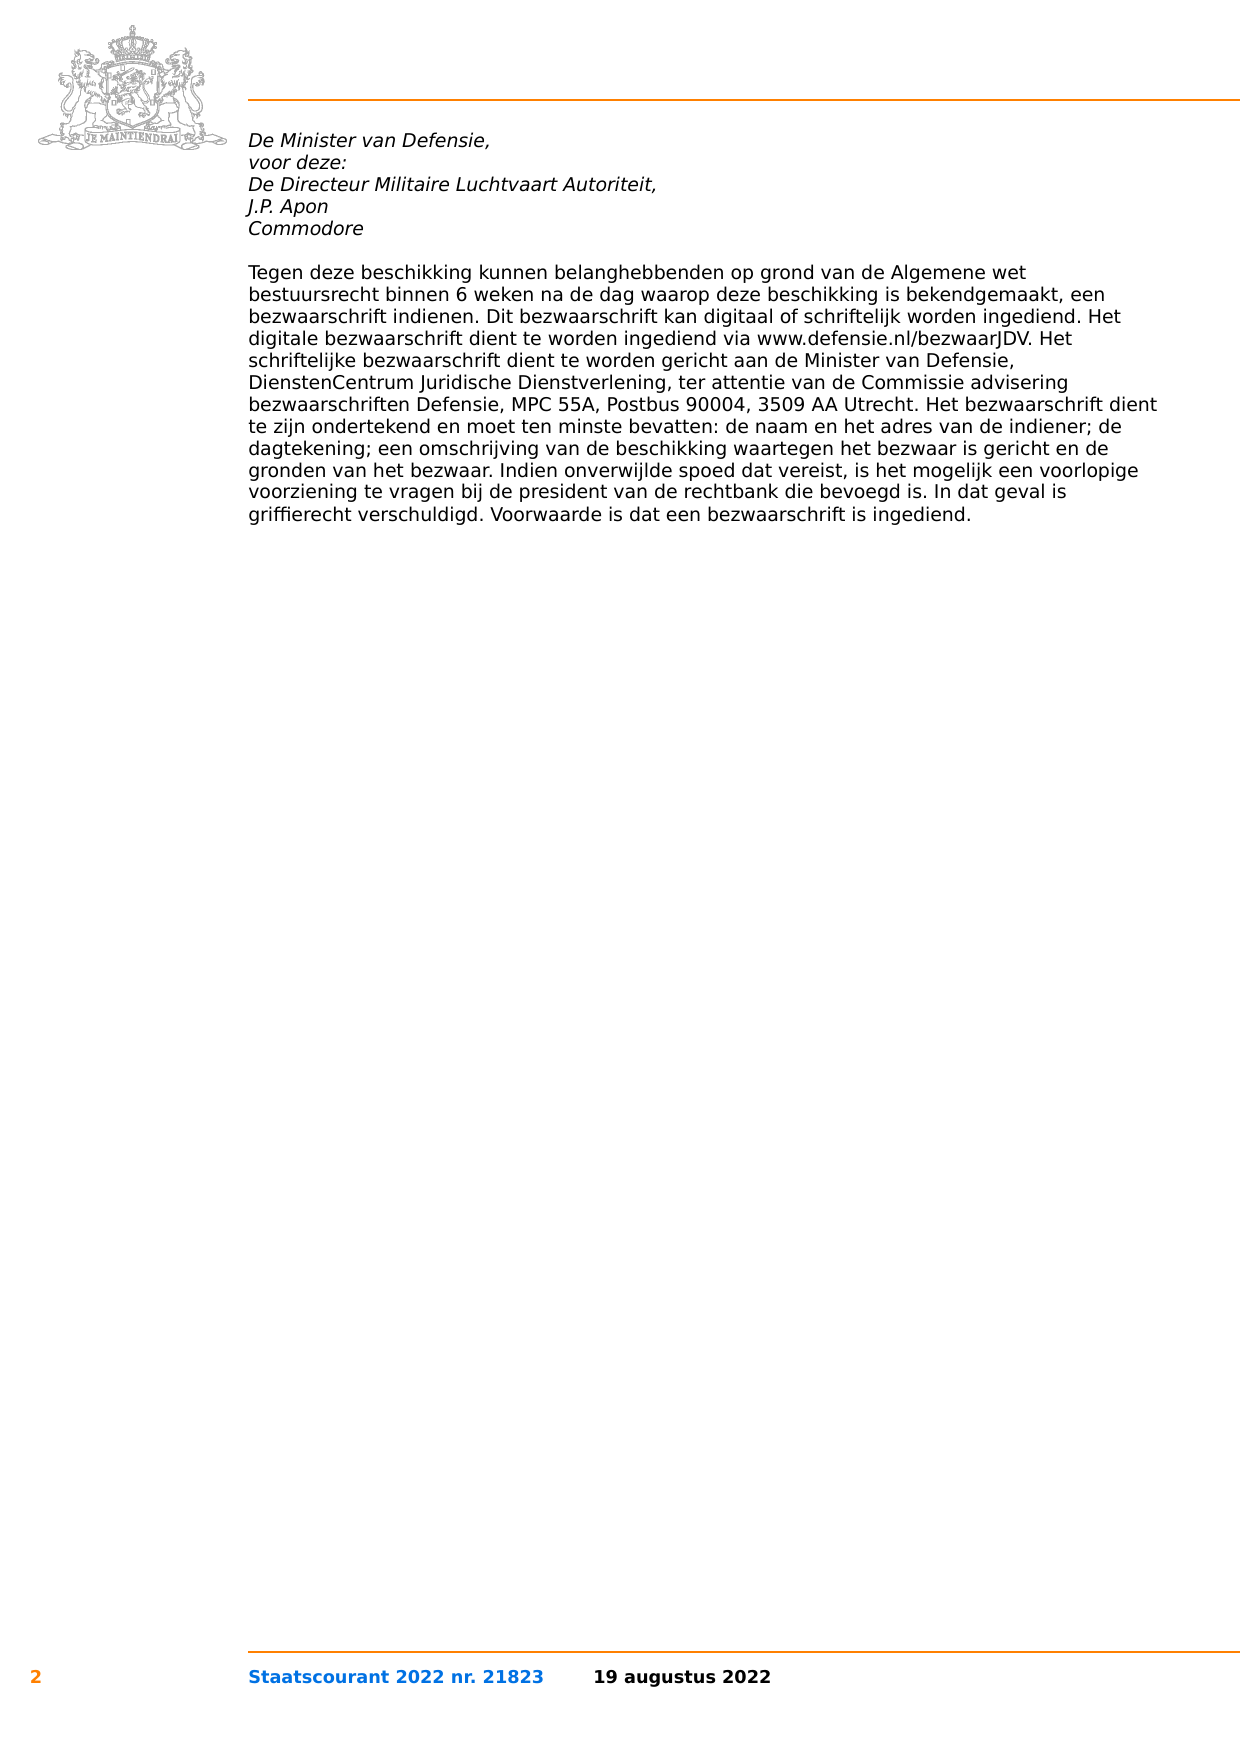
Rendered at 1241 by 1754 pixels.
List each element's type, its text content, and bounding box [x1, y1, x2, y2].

text Tegen deze beschikking kunnen belanghebbenden op grond van de Algemene wet bestuursrecht binnen 6 weken na de dag waarop deze beschikking is bekendgemaakt, een bezwaarschrift indienen. Dit bezwaarschrift kan digitaal of schriftelijk worden ingediend. Het digitale bezwaarschrift dient te worden ingediend via www.defensie.nl/bezwaarJDV. Het schriftelijke bezwaarschrift dient te worden gericht aan de Minister van Defensie, DienstenCentrum Juridische Dienstverlening, ter attentie van de Commissie advisering bezwaarschriften Defensie, MPC 55A, Postbus 90004, 3509 AA Utrecht. Het bezwaarschrift dient te zijn ondertekend en moet ten minste bevatten: de naam en het adres van de indiener; de dagtekening; een omschrijving van de beschikking waartegen het bezwaar is gericht en de gronden van het bezwaar. Indien onverwijlde spoed dat vereist, is het mogelijk een voorlopige voorziening te vragen bij de president van de rechtbank die bevoegd is. In dat geval is griffierecht verschuldigd. Voorwaarde is dat een bezwaarschrift is ingediend. [248, 262, 1163, 525]
picture [38, 25, 227, 150]
text De Minister van Defensie, voor deze: De Directeur Militaire Luchtvaart Autoriteit, J.P. Apon Commodore [248, 130, 1163, 240]
